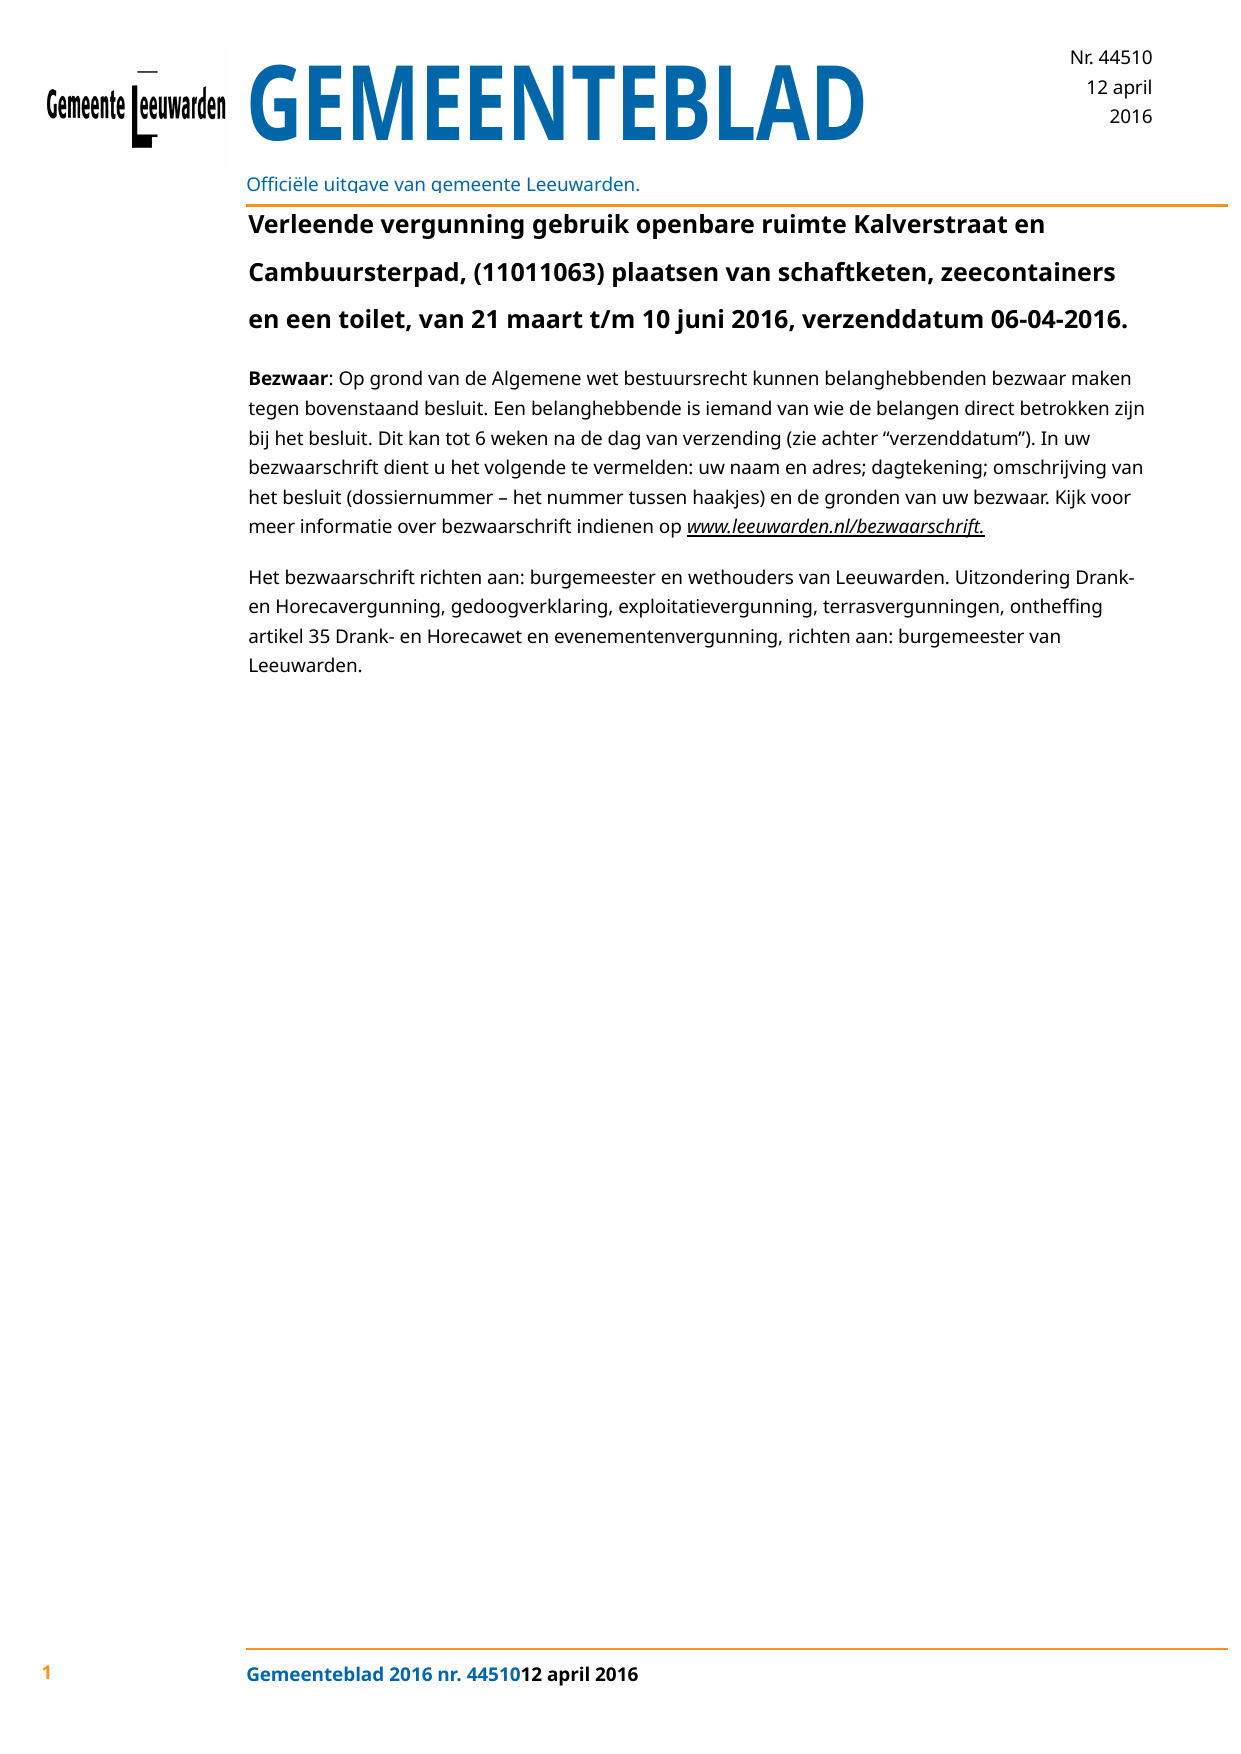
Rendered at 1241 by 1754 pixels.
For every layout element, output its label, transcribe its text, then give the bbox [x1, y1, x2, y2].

text Verleende vergunning gebruik openbare ruimte Kalverstraat en Cambuursterpad, (11011063) plaatsen van schaftketen, zeecontainers en een toilet, van 21 maart t/m 10 juni 2016, verzenddatum 06-04-2016. [248, 207, 1152, 336]
text Het bezwaarschrift richten aan: burgemeester en wethouders van Leeuwarden. Uitzondering Drank- en Horecavergunning, gedoogverklaring, exploitatievergunning, terrasvergunningen, ontheffing artikel 35 Drank- en Horecawet en evenementenvergunning, richten aan: burgemeester van Leeuwarden. [248, 564, 1152, 678]
text Bezwaar: Op grond van de Algemene wet bestuursrecht kunnen belanghebbenden bezwaar maken tegen bovenstaand besluit. Een belanghebbende is iemand van wie de belangen direct betrokken zijn bij het besluit. Dit kan tot 6 weken na de dag van verzending (zie achter “verzenddatum”). In uw bezwaarschrift dient u het volgende te vermelden: uw naam en adres; dagtekening; omschrijving van het besluit (dossiernummer – het nummer tussen haakjes) en de gronden van uw bezwaar. Kijk voor meer informatie over bezwaarschrift indienen op www.leeuwarden.nl/bezwaarschrift. [248, 366, 1152, 539]
picture [41, 47, 231, 172]
